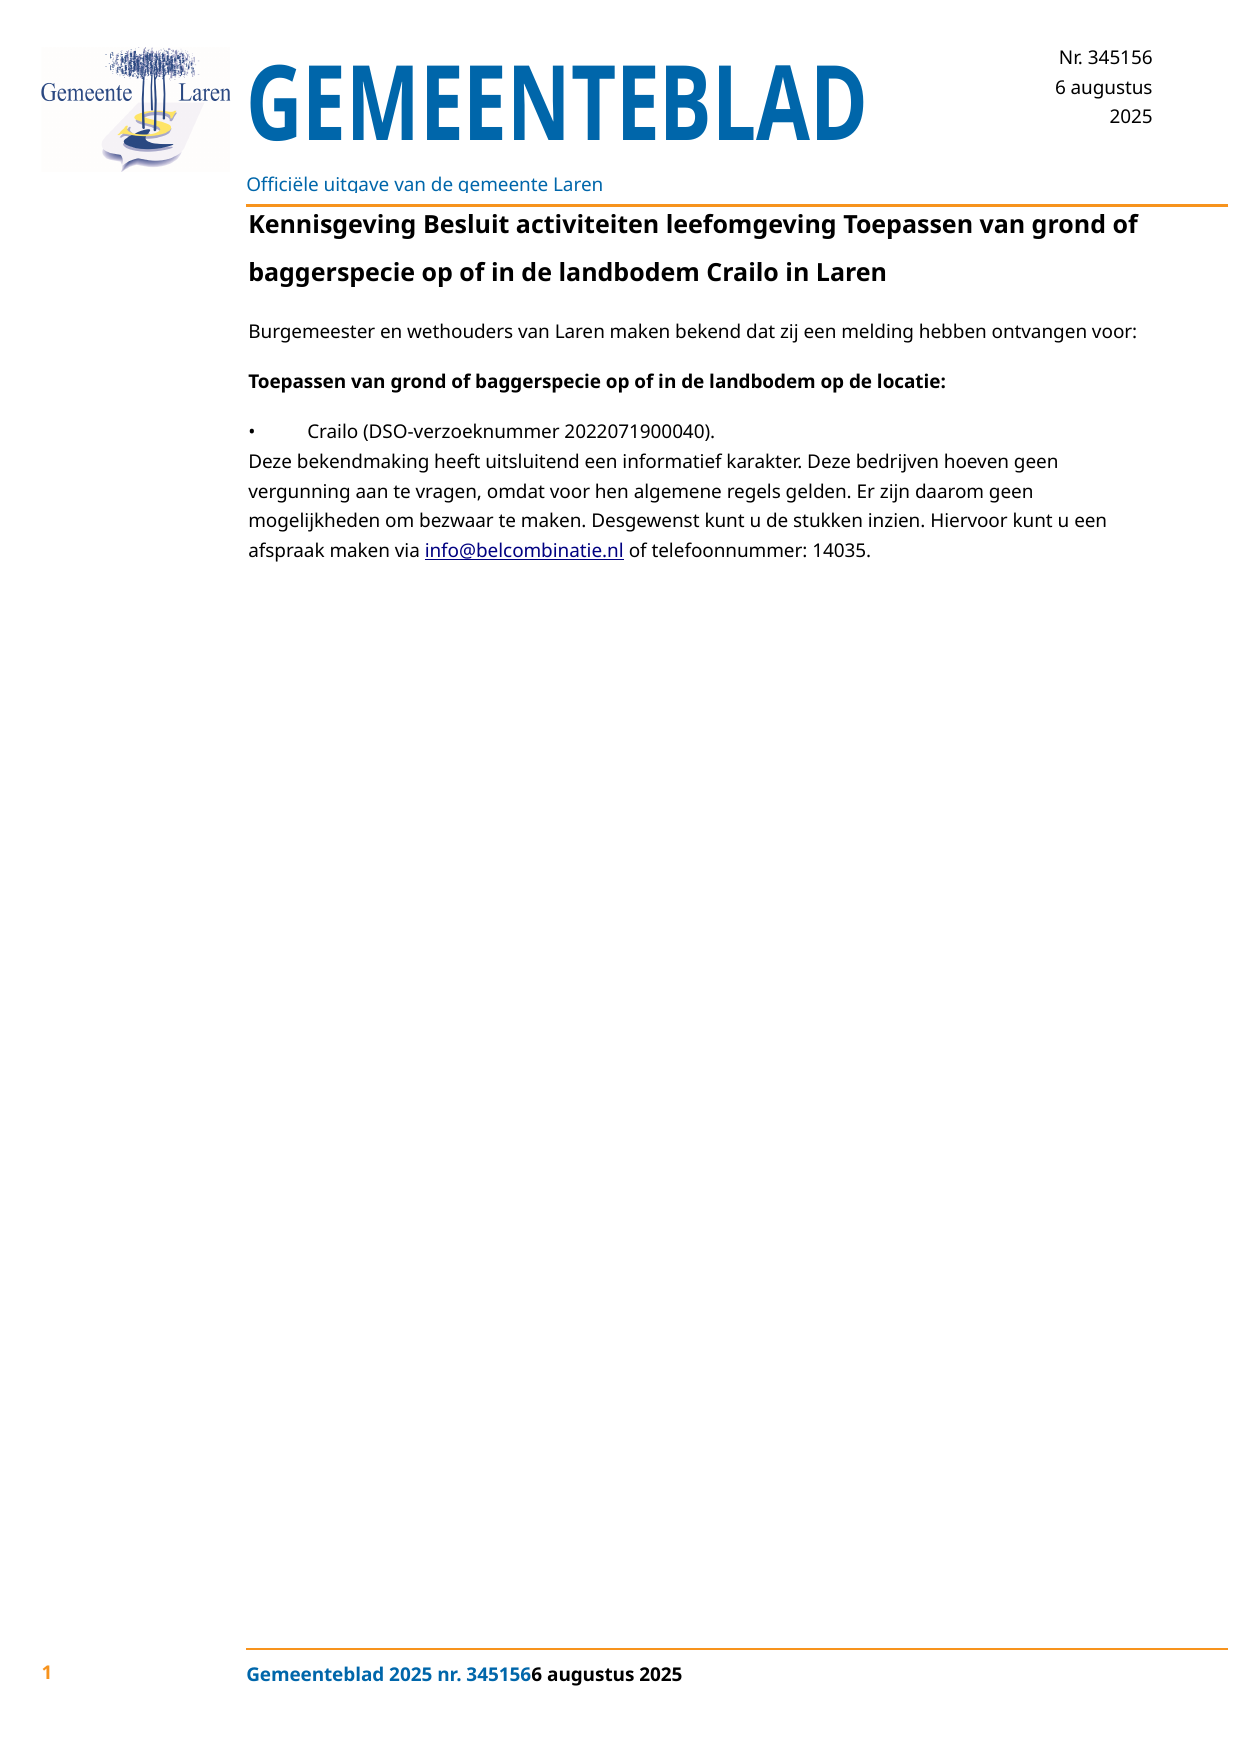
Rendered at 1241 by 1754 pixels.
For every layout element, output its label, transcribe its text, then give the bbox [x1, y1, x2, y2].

text Kennisgeving Besluit activiteiten leefomgeving Toepassen van grond of baggerspecie op of in de landbodem Crailo in Laren [248, 207, 1152, 288]
list Crailo (DSO-verzoeknummer 2022071900040). [248, 419, 1152, 444]
text Deze bekendmaking heeft uitsluitend een informatief karakter. Deze bedrijven hoeven geen vergunning aan te vragen, omdat voor hen algemene regels gelden. Er zijn daarom geen mogelijkheden om bezwaar te maken. Desgewenst kunt u de stukken inzien. Hiervoor kunt u een afspraak maken via info@belcombinatie.nl of telefoonnummer: 14035. [248, 448, 1152, 563]
picture [41, 47, 231, 172]
text Toepassen van grond of baggerspecie op of in de landbodem op de locatie: [248, 368, 1152, 394]
text Burgemeester en wethouders van Laren maken bekend dat zij een melding hebben ontvangen voor: [248, 318, 1152, 344]
